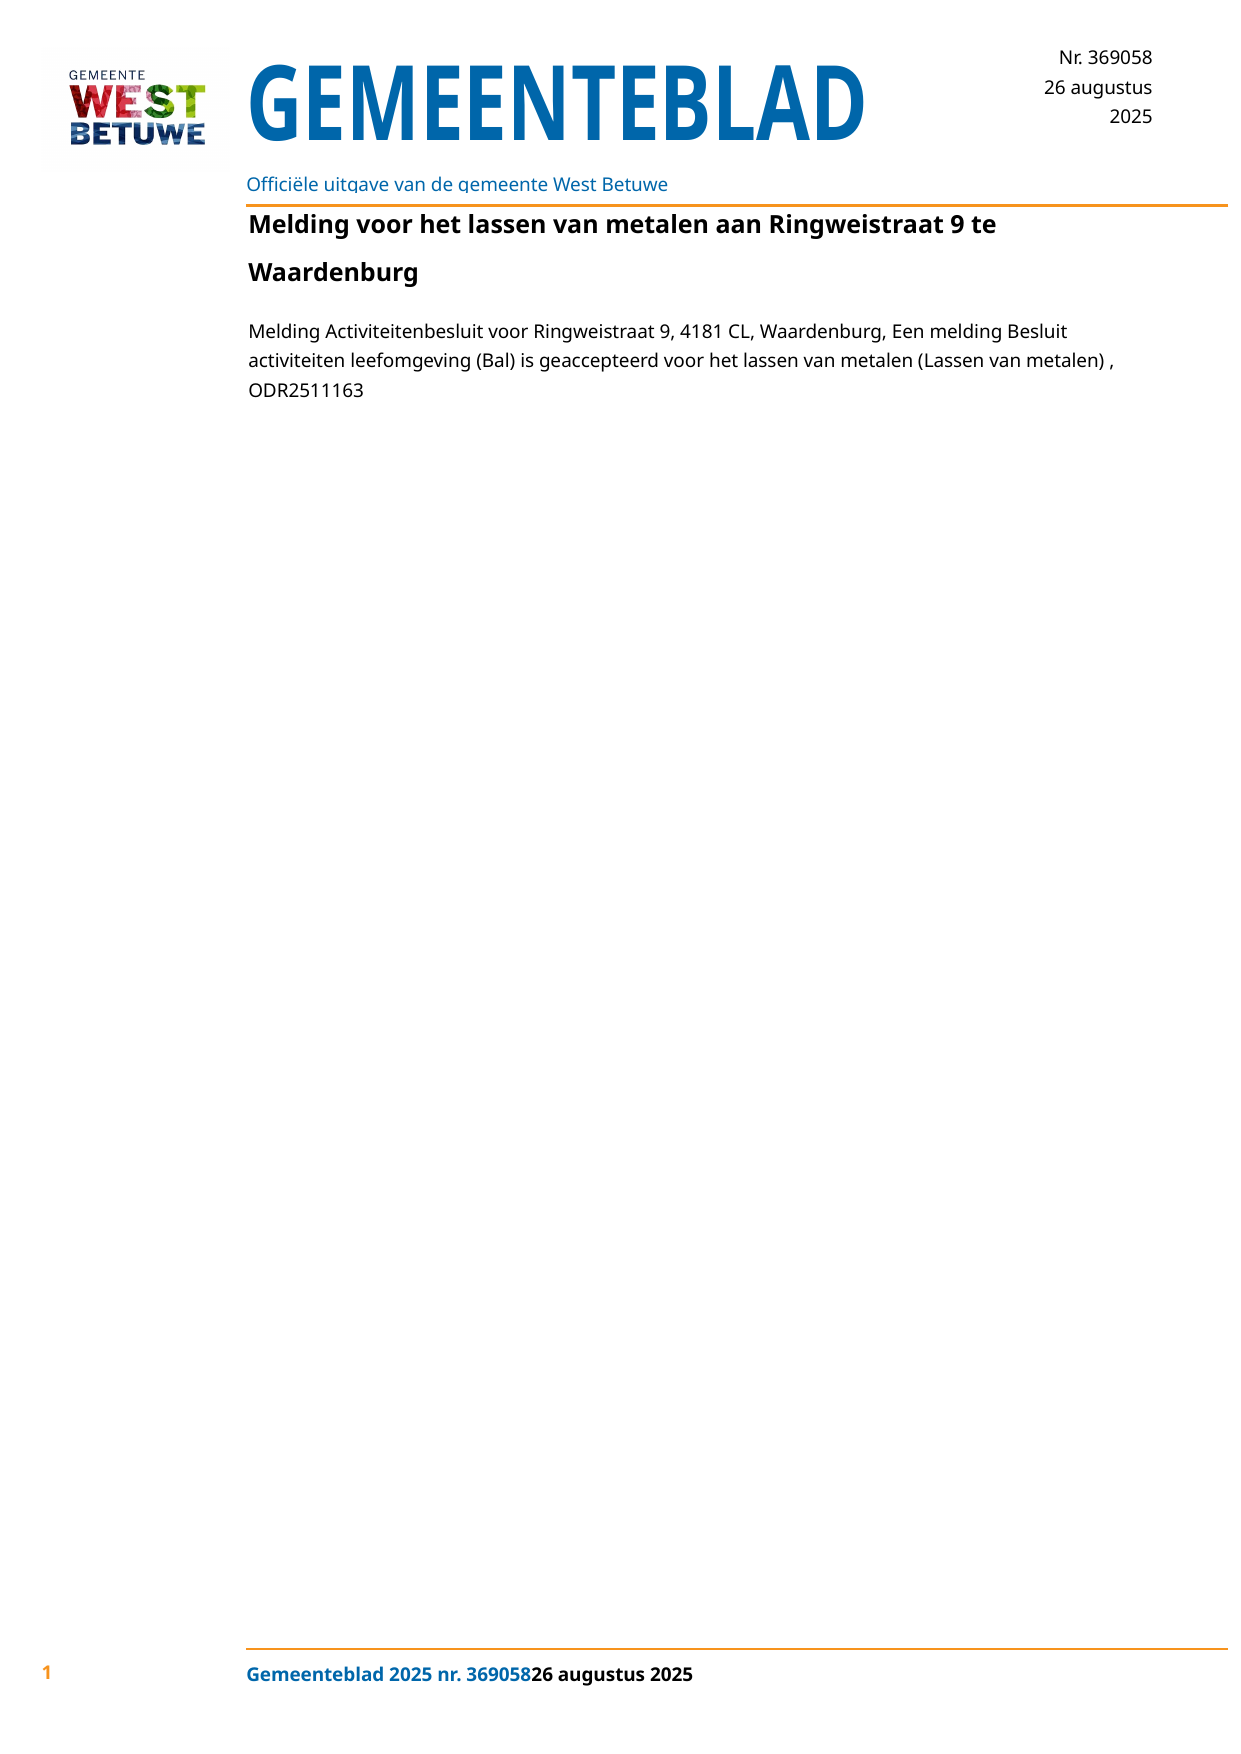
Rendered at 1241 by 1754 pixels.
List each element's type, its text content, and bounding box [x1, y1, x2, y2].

text Melding voor het lassen van metalen aan Ringweistraat 9 te Waardenburg [248, 207, 1152, 288]
picture [41, 47, 231, 172]
text Melding Activiteitenbesluit voor Ringweistraat 9, 4181 CL, Waardenburg, Een melding Besluit activiteiten leefomgeving (Bal) is geaccepteerd voor het lassen van metalen (Lassen van metalen) , ODR2511163 [248, 318, 1152, 403]
